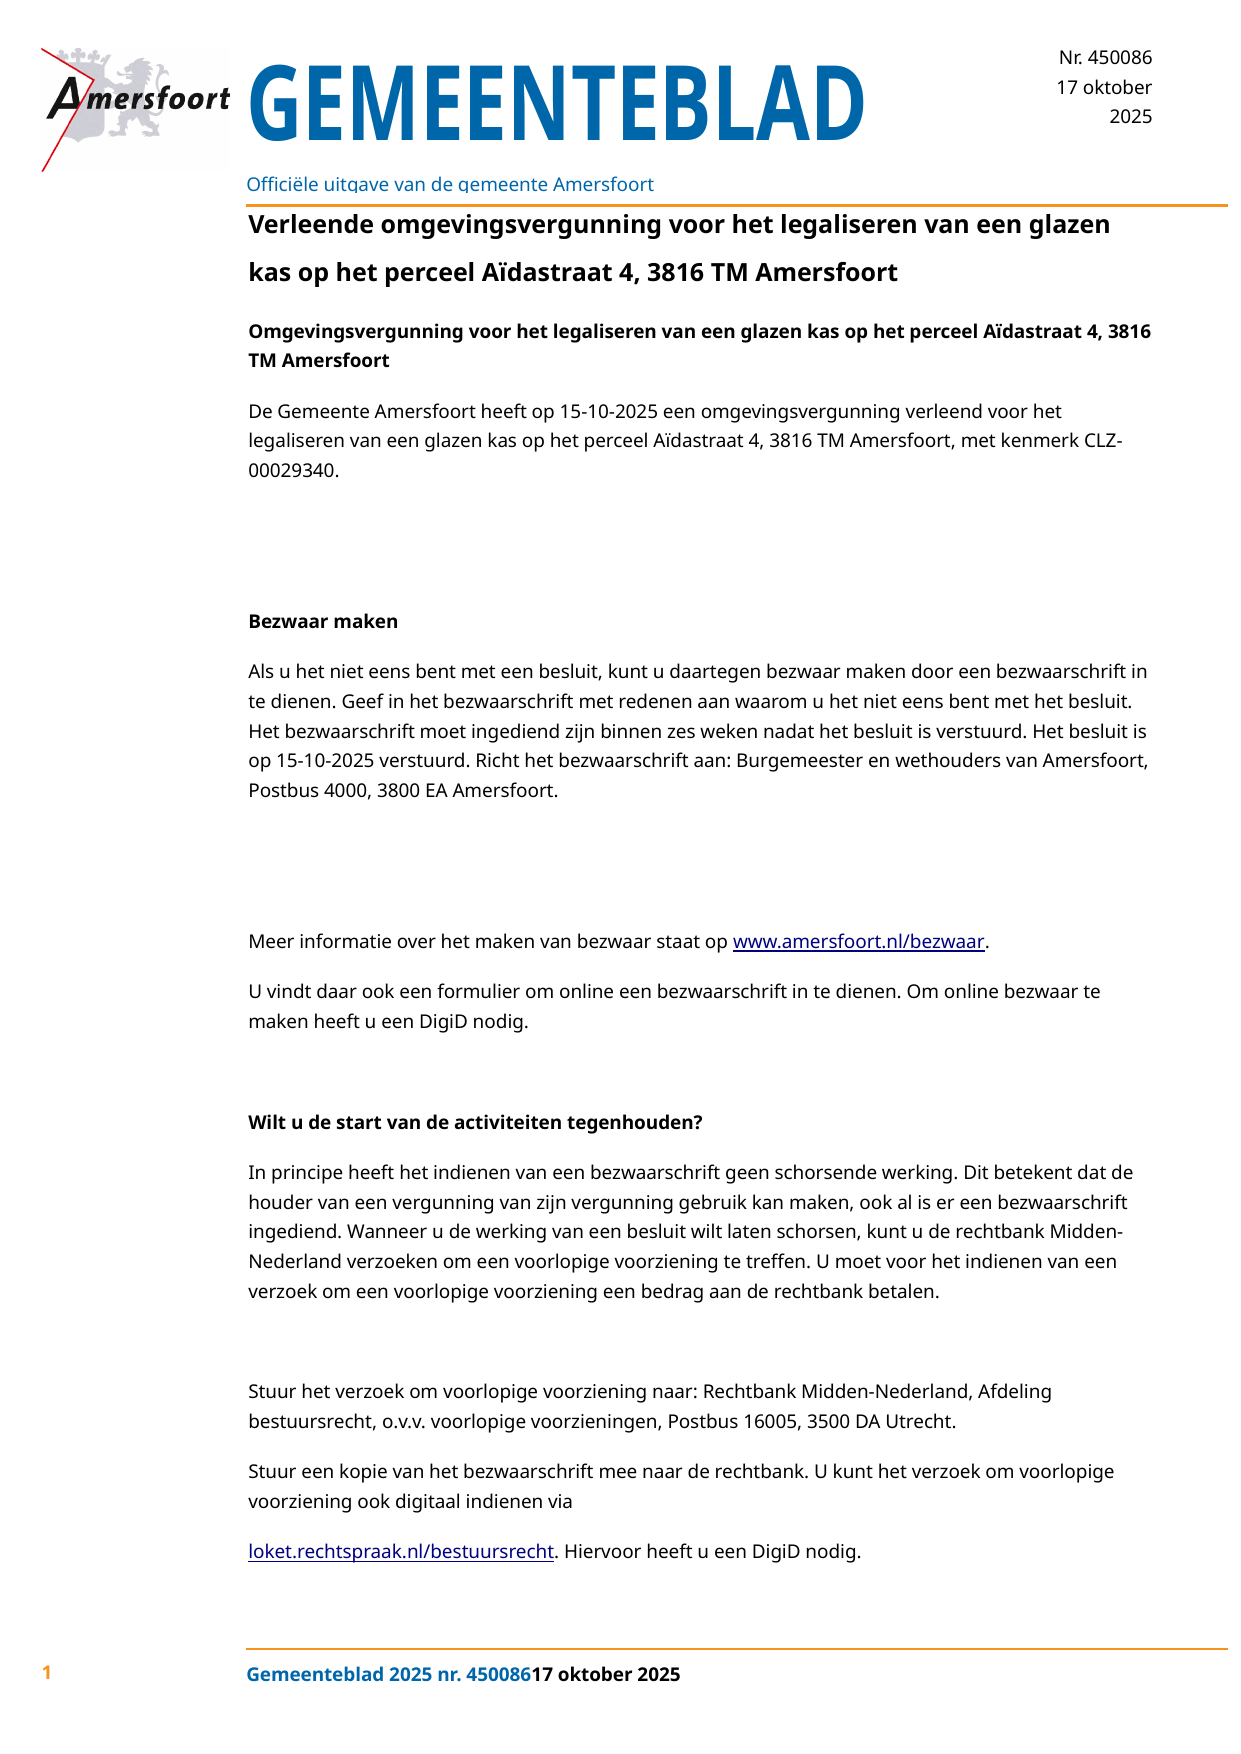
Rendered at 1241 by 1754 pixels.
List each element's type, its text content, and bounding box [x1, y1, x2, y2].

text Omgevingsvergunning voor het legaliseren van een glazen kas op het perceel Aïdastraat 4, 3816 TM Amersfoort [248, 318, 1152, 373]
text De Gemeente Amersfoort heeft op 15-10-2025 een omgevingsvergunning verleend voor het legaliseren van een glazen kas op het perceel Aïdastraat 4, 3816 TM Amersfoort, met kenmerk CLZ-00029340. [248, 398, 1152, 483]
text loket.rechtspraak.nl/bestuursrecht. Hiervoor heeft u een DigiD nodig. [248, 1539, 1152, 1564]
text Meer informatie over het maken van bezwaar staat op www.amersfoort.nl/bezwaar. [248, 928, 1152, 954]
text Bezwaar maken [248, 608, 1152, 634]
picture [41, 47, 231, 172]
text U vindt daar ook een formulier om online een bezwaarschrift in te dienen. Om online bezwaar te maken heeft u een DigiD nodig. [248, 979, 1152, 1034]
text Stuur een kopie van het bezwaarschrift mee naar de rechtbank. U kunt het verzoek om voorlopige voorziening ook digitaal indienen via [248, 1459, 1152, 1514]
text Als u het niet eens bent met een besluit, kunt u daartegen bezwaar maken door een bezwaarschrift in te dienen. Geef in het bezwaarschrift met redenen aan waarom u het niet eens bent met het besluit. Het bezwaarschrift moet ingediend zijn binnen zes weken nadat het besluit is verstuurd. Het besluit is op 15-10-2025 verstuurd. Richt het bezwaarschrift aan: Burgemeester en wethouders van Amersfoort, Postbus 4000, 3800 EA Amersfoort. [248, 659, 1152, 803]
text Stuur het verzoek om voorlopige voorziening naar: Rechtbank Midden-Nederland, Afdeling bestuursrecht, o.v.v. voorlopige voorzieningen, Postbus 16005, 3500 DA Utrecht. [248, 1379, 1152, 1434]
text Verleende omgevingsvergunning voor het legaliseren van een glazen kas op het perceel Aïdastraat 4, 3816 TM Amersfoort [248, 207, 1152, 288]
text In principe heeft het indienen van een bezwaarschrift geen schorsende werking. Dit betekent dat de houder van een vergunning van zijn vergunning gebruik kan maken, ook al is er een bezwaarschrift ingediend. Wanneer u de werking van een besluit wilt laten schorsen, kunt u de rechtbank Midden-Nederland verzoeken om een voorlopige voorziening te treffen. U moet voor het indienen van een verzoek om een voorlopige voorziening een bedrag aan de rechtbank betalen. [248, 1159, 1152, 1304]
text Wilt u de start van de activiteiten tegenhouden? [248, 1109, 1152, 1135]
